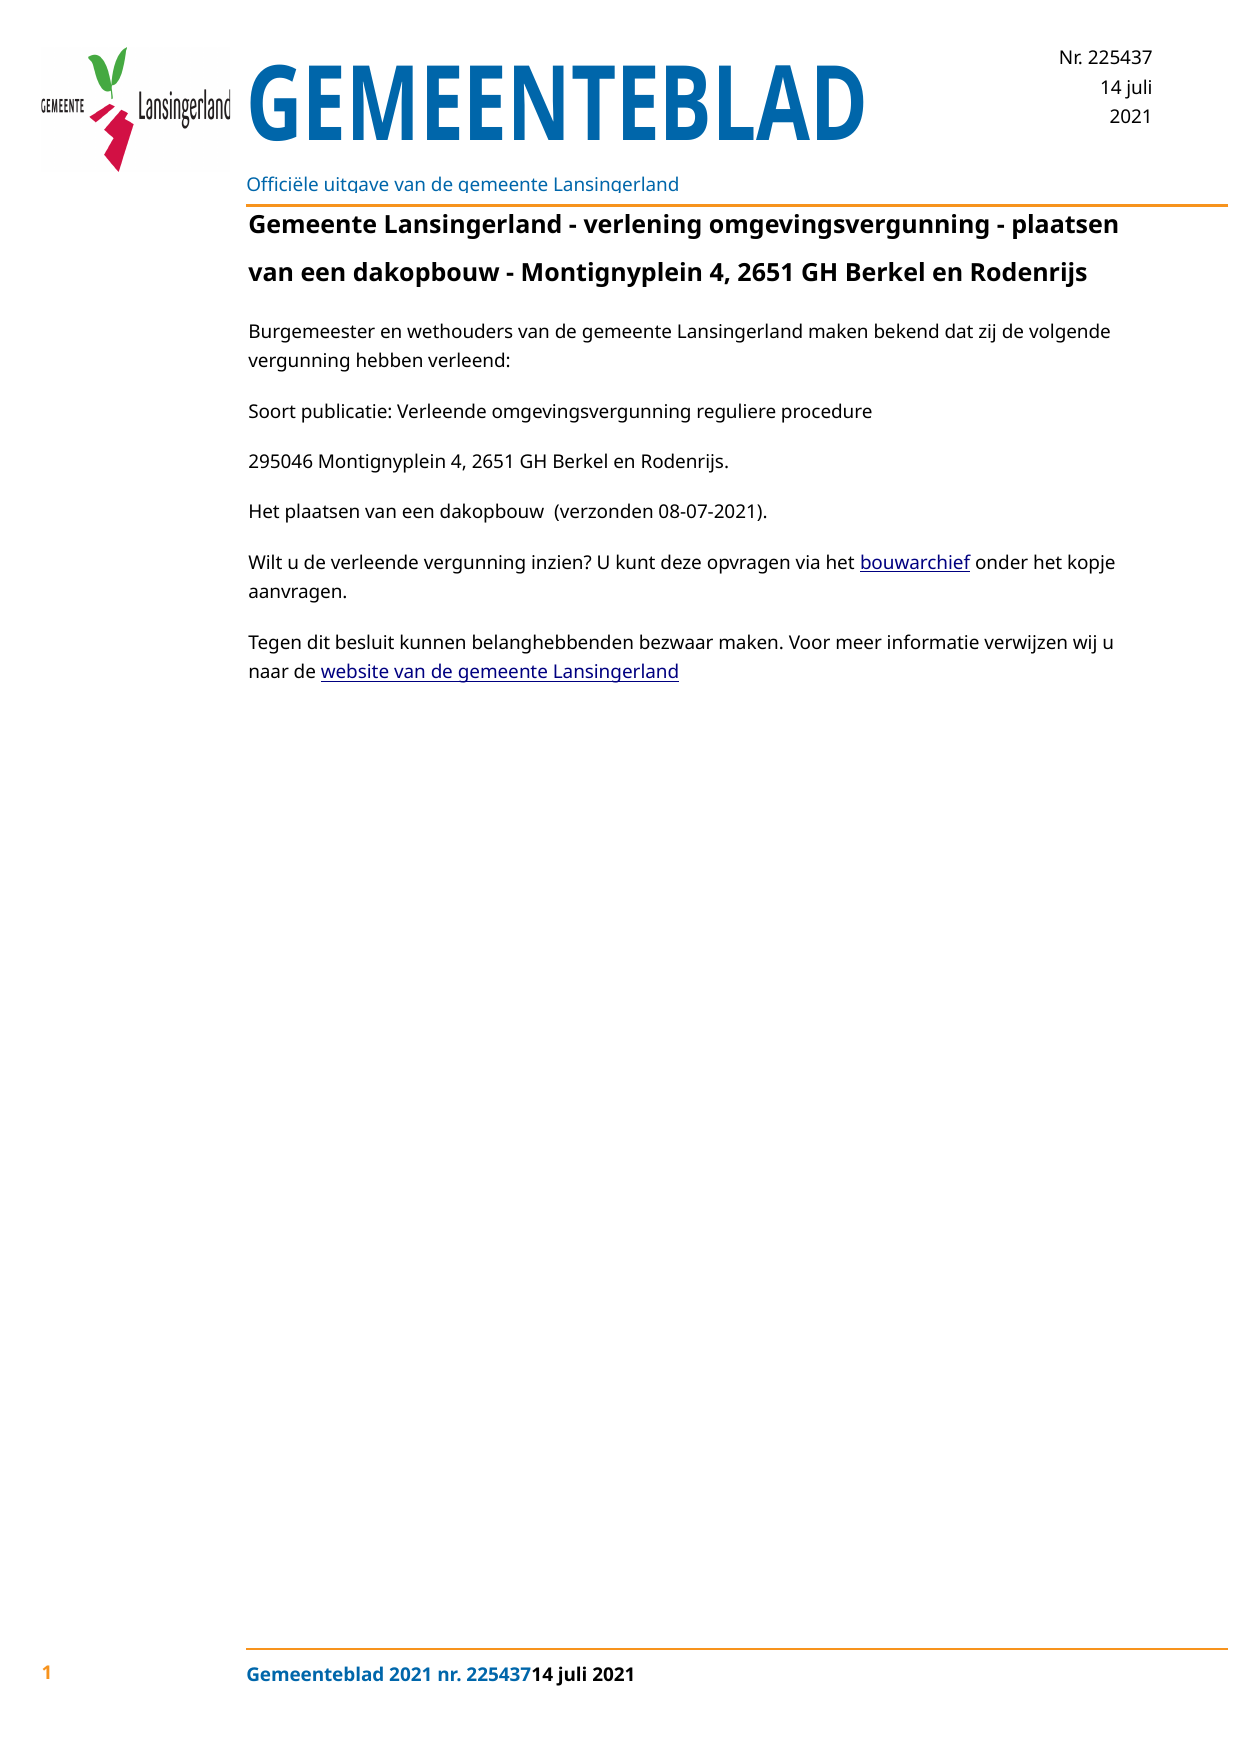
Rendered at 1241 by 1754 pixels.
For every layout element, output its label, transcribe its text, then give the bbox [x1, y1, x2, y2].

text Soort publicatie: Verleende omgevingsvergunning reguliere procedure [248, 398, 1152, 424]
text Tegen dit besluit kunnen belanghebbenden bezwaar maken. Voor meer informatie verwijzen wij u naar de website van de gemeente Lansingerland [248, 629, 1152, 684]
text Gemeente Lansingerland - verlening omgevingsvergunning - plaatsen van een dakopbouw - Montignyplein 4, 2651 GH Berkel en Rodenrijs [248, 207, 1152, 288]
picture [41, 47, 231, 172]
text Het plaatsen van een dakopbouw (verzonden 08-07-2021). [248, 499, 1152, 524]
text 295046 Montignyplein 4, 2651 GH Berkel en Rodenrijs. [248, 448, 1152, 474]
text Wilt u de verleende vergunning inzien? U kunt deze opvragen via het bouwarchief onder het kopje aanvragen. [248, 549, 1152, 604]
text Burgemeester en wethouders van de gemeente Lansingerland maken bekend dat zij de volgende vergunning hebben verleend: [248, 318, 1152, 373]
